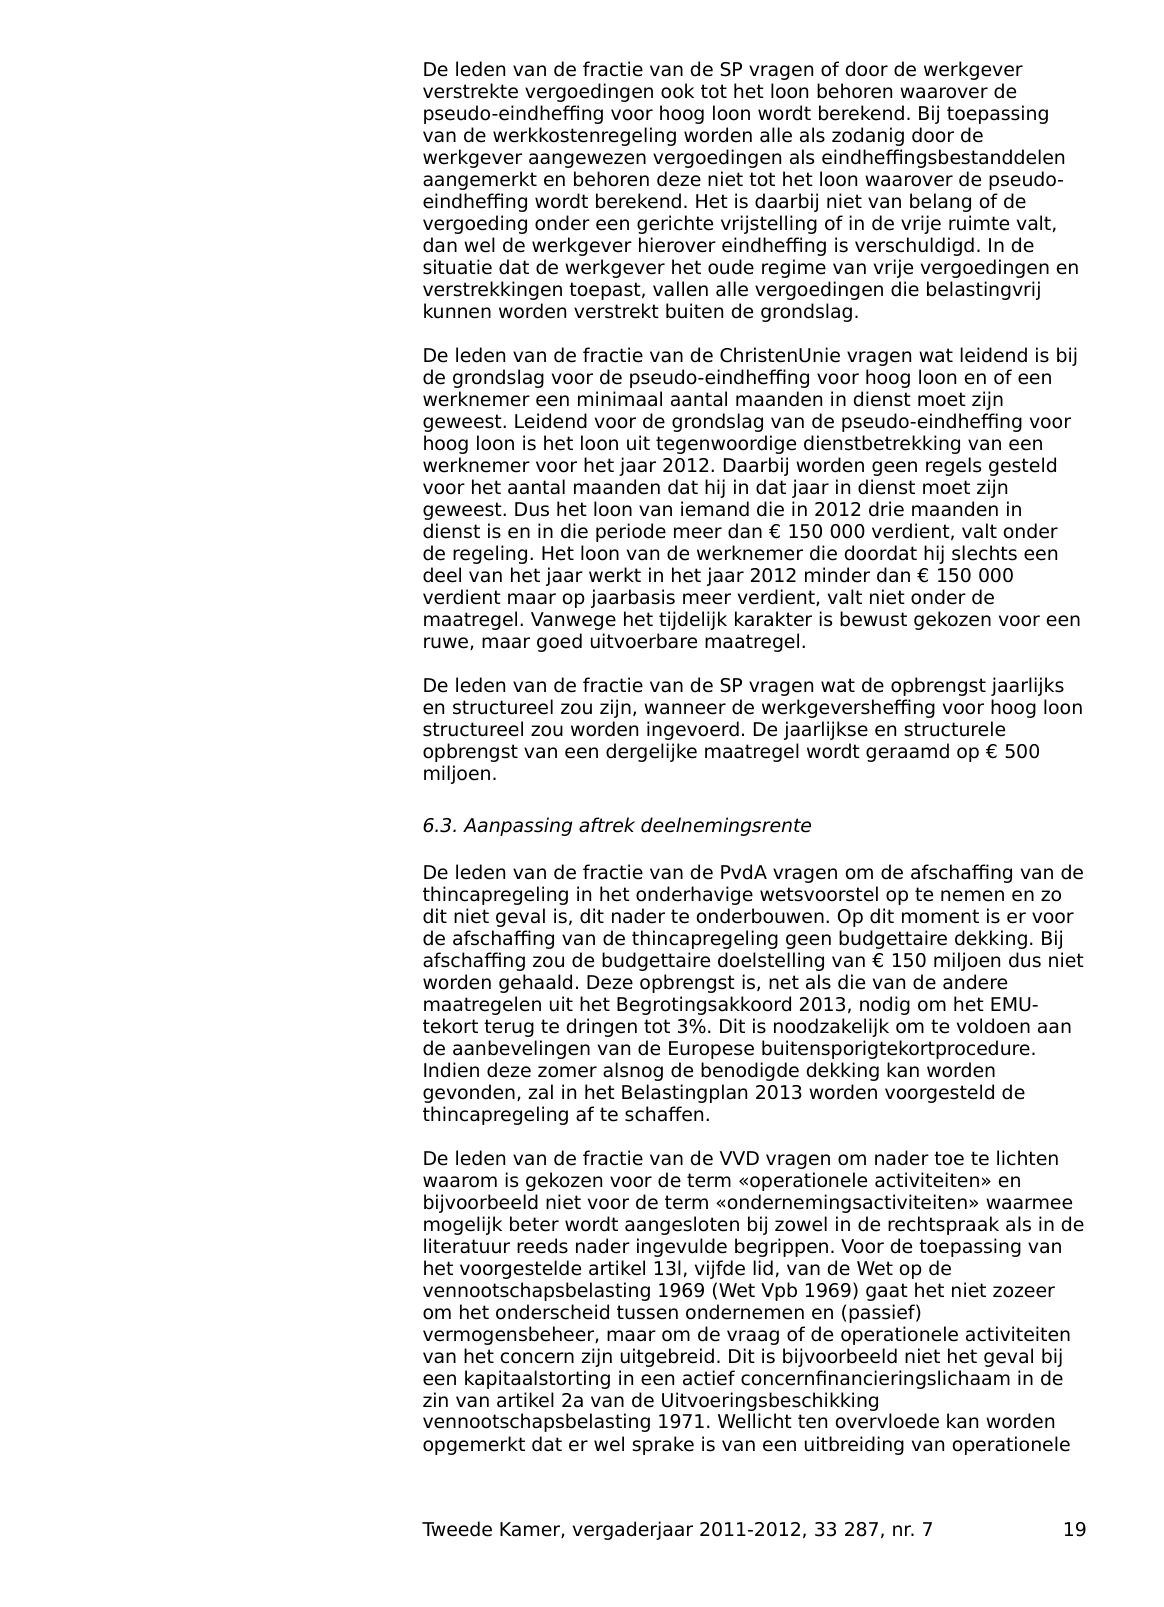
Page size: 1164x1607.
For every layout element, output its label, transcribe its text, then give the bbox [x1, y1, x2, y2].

subtitle 6.3. Aanpassing aftrek deelnemingsrente [422, 815, 1087, 837]
text De leden van de fractie van de SP vragen of door de werkgever verstrekte vergoedingen ook tot het loon behoren waarover de pseudo-eindheffing voor hoog loon wordt berekend. Bij toepassing van de werkkostenregeling worden alle als zodanig door de werkgever aangewezen vergoedingen als eindheffingsbestanddelen aangemerkt en behoren deze niet tot het loon waarover de pseudo-eindheffing wordt berekend. Het is daarbij niet van belang of de vergoeding onder een gerichte vrijstelling of in de vrije ruimte valt, dan wel de werkgever hierover eindheffing is verschuldigd. In de situatie dat de werkgever het oude regime van vrije vergoedingen en verstrekkingen toepast, vallen alle vergoedingen die belastingvrij kunnen worden verstrekt buiten de grondslag. [422, 59, 1087, 323]
text De leden van de fractie van de PvdA vragen om de afschaffing van de thincapregeling in het onderhavige wetsvoorstel op te nemen en zo dit niet geval is, dit nader te onderbouwen. Op dit moment is er voor de afschaffing van de thincapregeling geen budgettaire dekking. Bij afschaffing zou de budgettaire doelstelling van € 150 miljoen dus niet worden gehaald. Deze opbrengst is, net als die van de andere maatregelen uit het Begrotingsakkoord 2013, nodig om het EMU-tekort terug te dringen tot 3%. Dit is noodzakelijk om te voldoen aan de aanbevelingen van de Europese buitensporigtekortprocedure. Indien deze zomer alsnog de benodigde dekking kan worden gevonden, zal in het Belastingplan 2013 worden voorgesteld de thincapregeling af te schaffen. [422, 862, 1087, 1126]
text De leden van de fractie van de VVD vragen om nader toe te lichten waarom is gekozen voor de term «operationele activiteiten» en bijvoorbeeld niet voor de term «ondernemingsactiviteiten» waarmee mogelijk beter wordt aangesloten bij zowel in de rechtspraak als in de literatuur reeds nader ingevulde begrippen. Voor de toepassing van het voorgestelde artikel 13l, vijfde lid, van de Wet op de vennootschapsbelasting 1969 (Wet Vpb 1969) gaat het niet zozeer om het onderscheid tussen ondernemen en (passief) vermogensbeheer, maar om de vraag of de operationele activiteiten van het concern zijn uitgebreid. Dit is bijvoorbeeld niet het geval bij een kapitaalstorting in een actief concernfinancieringslichaam in de zin van artikel 2a van de Uitvoeringsbeschikking vennootschapsbelasting 1971. Wellicht ten overvloede kan worden opgemerkt dat er wel sprake is van een uitbreiding van operationele [422, 1148, 1087, 1455]
text De leden van de fractie van de SP vragen wat de opbrengst jaarlijks en structureel zou zijn, wanneer de werkgeversheffing voor hoog loon structureel zou worden ingevoerd. De jaarlijkse en structurele opbrengst van een dergelijke maatregel wordt geraamd op € 500 miljoen. [422, 675, 1087, 785]
text De leden van de fractie van de ChristenUnie vragen wat leidend is bij de grondslag voor de pseudo-eindheffing voor hoog loon en of een werknemer een minimaal aantal maanden in dienst moet zijn geweest. Leidend voor de grondslag van de pseudo-eindheffing voor hoog loon is het loon uit tegenwoordige dienstbetrekking van een werknemer voor het jaar 2012. Daarbij worden geen regels gesteld voor het aantal maanden dat hij in dat jaar in dienst moet zijn geweest. Dus het loon van iemand die in 2012 drie maanden in dienst is en in die periode meer dan € 150 000 verdient, valt onder de regeling. Het loon van de werknemer die doordat hij slechts een deel van het jaar werkt in het jaar 2012 minder dan € 150 000 verdient maar op jaarbasis meer verdient, valt niet onder de maatregel. Vanwege het tijdelijk karakter is bewust gekozen voor een ruwe, maar goed uitvoerbare maatregel. [422, 345, 1087, 653]
